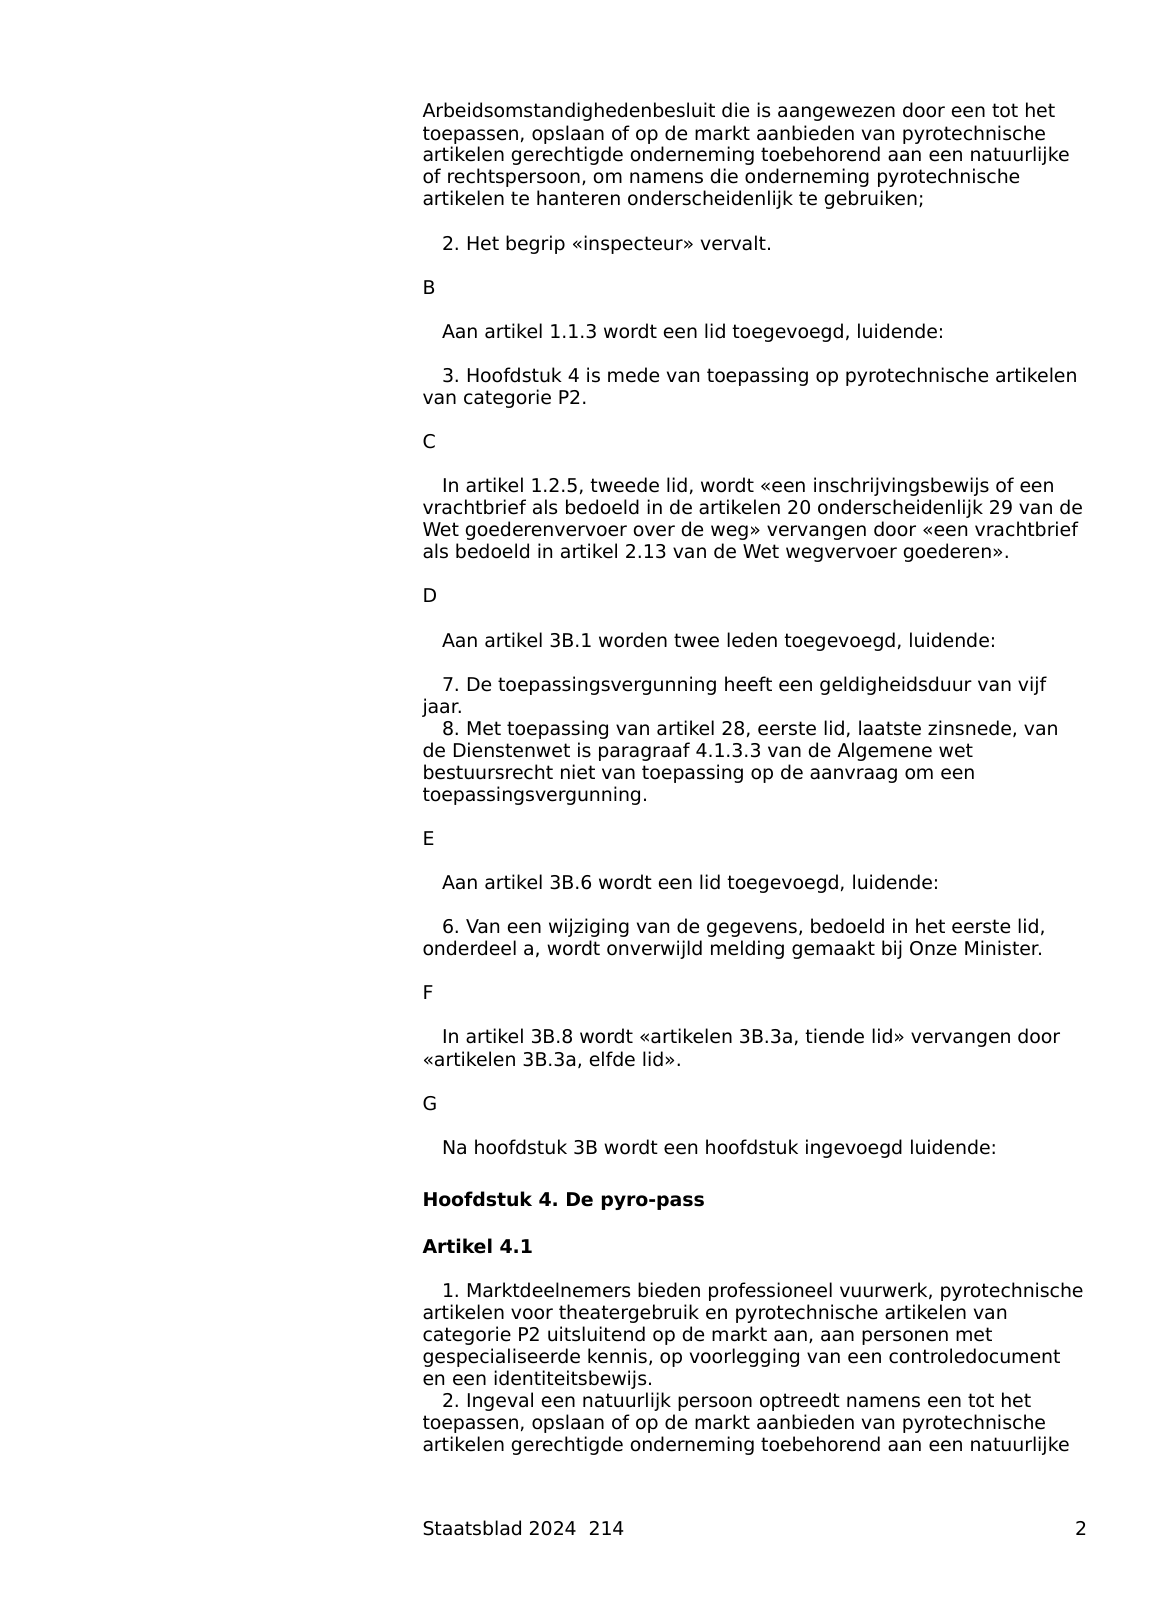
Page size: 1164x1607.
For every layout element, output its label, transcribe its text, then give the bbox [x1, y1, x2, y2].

text 2. Ingeval een natuurlijk persoon optreedt namens een tot het toepassen, opslaan of op de markt aanbieden van pyrotechnische artikelen gerechtigde onderneming toebehorend aan een natuurlijke [422, 1390, 1087, 1456]
text 2. Het begrip «inspecteur» vervalt. [422, 232, 1087, 254]
text G [422, 1093, 1087, 1114]
subtitle Artikel 4.1 [422, 1236, 1087, 1258]
text 8. Met toepassing van artikel 28, eerste lid, laatste zinsnede, van de Dienstenwet is paragraaf 4.1.3.3 van de Algemene wet bestuursrecht niet van toepassing op de aanvraag om een toepassingsvergunning. [422, 718, 1087, 806]
text Aan artikel 1.1.3 wordt een lid toegevoegd, luidende: [422, 321, 1087, 343]
text C [422, 431, 1087, 453]
text Aan artikel 3B.6 wordt een lid toegevoegd, luidende: [422, 872, 1087, 894]
text Arbeidsomstandighedenbesluit die is aangewezen door een tot het toepassen, opslaan of op de markt aanbieden van pyrotechnische artikelen gerechtigde onderneming toebehorend aan een natuurlijke of rechtspersoon, om namens die onderneming pyrotechnische artikelen te hanteren onderscheidenlijk te gebruiken; [422, 100, 1087, 210]
text Na hoofdstuk 3B wordt een hoofdstuk ingevoegd luidende: [422, 1137, 1087, 1159]
text In artikel 1.2.5, tweede lid, wordt «een inschrijvingsbewijs of een vrachtbrief als bedoeld in de artikelen 20 onderscheidenlijk 29 van de Wet goederenvervoer over de weg» vervangen door «een vrachtbrief als bedoeld in artikel 2.13 van de Wet wegvervoer goederen». [422, 475, 1087, 563]
subtitle Hoofdstuk 4. De pyro-pass [422, 1189, 1087, 1211]
text 3. Hoofdstuk 4 is mede van toepassing op pyrotechnische artikelen van categorie P2. [422, 365, 1087, 409]
text 6. Van een wijziging van de gegevens, bedoeld in het eerste lid, onderdeel a, wordt onverwijld melding gemaakt bij Onze Minister. [422, 916, 1087, 960]
text F [422, 982, 1087, 1004]
text Aan artikel 3B.1 worden twee leden toegevoegd, luidende: [422, 629, 1087, 652]
text 1. Marktdeelnemers bieden professioneel vuurwerk, pyrotechnische artikelen voor theatergebruik en pyrotechnische artikelen van categorie P2 uitsluitend op de markt aan, aan personen met gespecialiseerde kennis, op voorlegging van een controledocument en een identiteitsbewijs. [422, 1280, 1087, 1390]
text B [422, 277, 1087, 299]
text E [422, 828, 1087, 850]
text In artikel 3B.8 wordt «artikelen 3B.3a, tiende lid» vervangen door «artikelen 3B.3a, elfde lid». [422, 1026, 1087, 1070]
text D [422, 585, 1087, 607]
text 7. De toepassingsvergunning heeft een geldigheidsduur van vijf jaar. [422, 674, 1087, 718]
